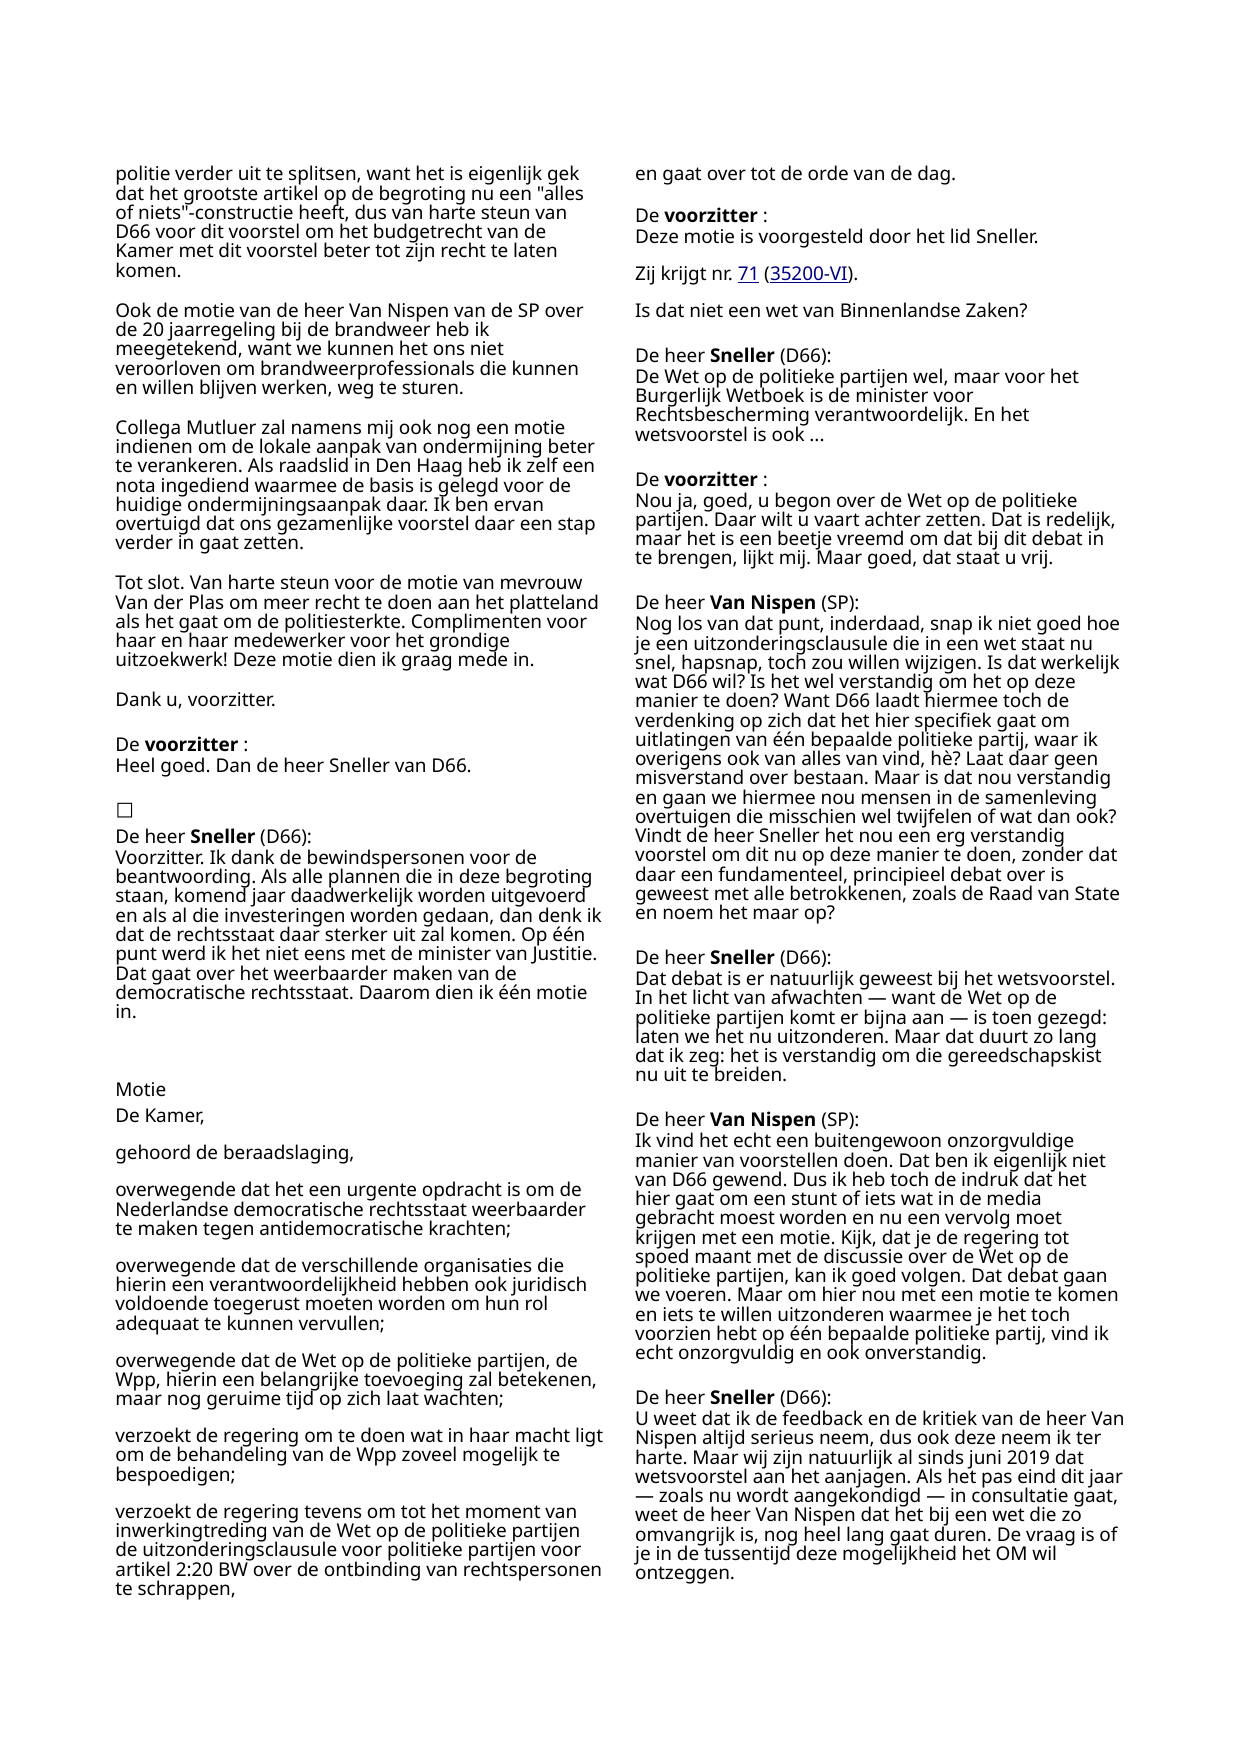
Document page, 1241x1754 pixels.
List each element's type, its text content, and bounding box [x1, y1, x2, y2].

text De heer Sneller (D66): [635, 944, 1125, 970]
text overwegende dat het een urgente opdracht is om de Nederlandse democratische rechtsstaat weerbaarder te maken tegen antidemocratische krachten; [115, 1181, 605, 1239]
text Collega Mutluer zal namens mij ook nog een motie indienen om de lokale aanpak van ondermijning beter te verankeren. Als raadslid in Den Haag heb ik zelf een nota ingediend waarmee de basis is gelegd voor de huidige ondermijningsaanpak daar. Ik ben ervan overtuigd dat ons gezamenlijke voorstel daar een stap verder in gaat zetten. [115, 419, 605, 554]
text Voorzitter. Ik dank de bewindspersonen voor de beantwoording. Als alle plannen die in deze begroting staan, komend jaar daadwerkelijk worden uitgevoerd en als al die investeringen worden gedaan, dan denk ik dat de rechtsstaat daar sterker uit zal komen. Op één punt werd ik het niet eens met de minister van Justitie. Dat gaat over het weerbaarder maken van de democratische rechtsstaat. Daarom dien ik één motie in. [115, 849, 605, 1022]
text politie verder uit te splitsen, want het is eigenlijk gek dat het grootste artikel op de begroting nu een "alles of niets"-constructie heeft, dus van harte steun van D66 voor dit voorstel om het budgetrecht van de Kamer met dit voorstel beter tot zijn recht te laten komen. [115, 165, 605, 281]
text Is dat niet een wet van Binnenlandse Zaken? [635, 302, 1125, 321]
text De voorzitter : [635, 466, 1125, 492]
text Motie [115, 1076, 605, 1101]
text Heel goed. Dan de heer Sneller van D66. [115, 757, 605, 777]
text Nog los van dat punt, inderdaad, snap ik niet goed hoe je een uitzonderingsclausule die in een wet staat nu snel, hapsnap, toch zou willen wijzigen. Is dat werkelijk wat D66 wil? Is het wel verstandig om het op deze manier te doen? Want D66 laadt hiermee toch de verdenking op zich dat het hier specifiek gaat om uitlatingen van één bepaalde politieke partij, waar ik overigens ook van alles van vind, hè? Laat daar geen misverstand over bestaan. Maar is dat nou verstandig en gaan we hiermee nou mensen in de samenleving overtuigen die misschien wel twijfelen of wat dan ook? Vindt de heer Sneller het nou een erg verstandig voorstel om dit nu op deze manier te doen, zonder dat daar een fundamenteel, principieel debat over is geweest met alle betrokkenen, zoals de Raad van State en noem het maar op? [635, 615, 1125, 923]
text Ook de motie van de heer Van Nispen van de SP over de 20 jaarregeling bij de brandweer heb ik meegetekend, want we kunnen het ons niet veroorloven om brandweerprofessionals die kunnen en willen blijven werken, weg te sturen. [115, 302, 605, 398]
text Zij krijgt nr. 71 (35200-VI). [635, 265, 1125, 284]
text Nou ja, goed, u begon over de Wet op de politieke partijen. Daar wilt u vaart achter zetten. Dat is redelijk, maar het is een beetje vreemd om dat bij dit debat in te brengen, lijkt mij. Maar goed, dat staat u vrij. [635, 492, 1125, 569]
text De voorzitter : [115, 732, 605, 757]
text gehoord de beraadslaging, [115, 1144, 605, 1164]
text De voorzitter : [635, 202, 1125, 228]
text overwegende dat de Wet op de politieke partijen, de Wpp, hierin een belangrijke toevoeging zal betekenen, maar nog geruime tijd op zich laat wachten; [115, 1352, 605, 1409]
text U weet dat ik de feedback en de kritiek van de heer Van Nispen altijd serieus neem, dus ook deze neem ik ter harte. Maar wij zijn natuurlijk al sinds juni 2019 dat wetsvoorstel aan het aanjagen. Als het pas eind dit jaar — zoals nu wordt aangekondigd — in consultatie gaat, weet de heer Van Nispen dat het bij een wet die zo omvangrijk is, nog heel lang gaat duren. De vraag is of je in de tussentijd deze mogelijkheid het OM wil ontzeggen. [635, 1410, 1125, 1583]
text verzoekt de regering om te doen wat in haar macht ligt om de behandeling van de Wpp zoveel mogelijk te bespoedigen; [115, 1427, 605, 1485]
text Deze motie is voorgesteld door het lid Sneller. [635, 228, 1125, 247]
text De Wet op de politieke partijen wel, maar voor het Burgerlijk Wetboek is de minister voor Rechtsbescherming verantwoordelijk. En het wetsvoorstel is ook ... [635, 368, 1125, 445]
text De heer Sneller (D66): [115, 823, 605, 849]
text Tot slot. Van harte steun voor de motie van mevrouw Van der Plas om meer recht te doen aan het platteland als het gaat om de politiesterkte. Complimenten voor haar en haar medewerker voor het grondige uitzoekwerk! Deze motie dien ik graag mede in. [115, 574, 605, 671]
text De heer Van Nispen (SP): [635, 589, 1125, 615]
text verzoekt de regering tevens om tot het moment van inwerkingtreding van de Wet op de politieke partijen de uitzonderingsclausule voor politieke partijen voor artikel 2:20 BW over de ontbinding van rechtspersonen te schrappen, [115, 1503, 605, 1599]
text De heer Sneller (D66): [635, 1384, 1125, 1410]
text De Kamer, [115, 1107, 605, 1127]
text ⬜ [115, 797, 605, 823]
text De heer Van Nispen (SP): [635, 1107, 1125, 1132]
text De heer Sneller (D66): [635, 342, 1125, 368]
text Ik vind het echt een buitengewoon onzorgvuldige manier van voorstellen doen. Dat ben ik eigenlijk niet van D66 gewend. Dus ik heb toch de indruk dat het hier gaat om een stunt of iets wat in de media gebracht moest worden en nu een vervolg moet krijgen met een motie. Kijk, dat je de regering tot spoed maant met de discussie over de Wet op de politieke partijen, kan ik goed volgen. Dat debat gaan we voeren. Maar om hier nou met een motie te komen en iets te willen uitzonderen waarmee je het toch voorzien hebt op één bepaalde politieke partij, vind ik echt onzorgvuldig en ook onverstandig. [635, 1132, 1125, 1363]
text Dank u, voorzitter. [115, 691, 605, 711]
text Dat debat is er natuurlijk geweest bij het wetsvoorstel. In het licht van afwachten — want de Wet op de politieke partijen komt er bijna aan — is toen gezegd: laten we het nu uitzonderen. Maar dat duurt zo lang dat ik zeg: het is verstandig om die gereedschapskist nu uit te breiden. [635, 970, 1125, 1086]
text overwegende dat de verschillende organisaties die hierin een verantwoordelijkheid hebben ook juridisch voldoende toegerust moeten worden om hun rol adequaat te kunnen vervullen; [115, 1257, 605, 1334]
text en gaat over tot de orde van de dag. [635, 165, 1125, 184]
